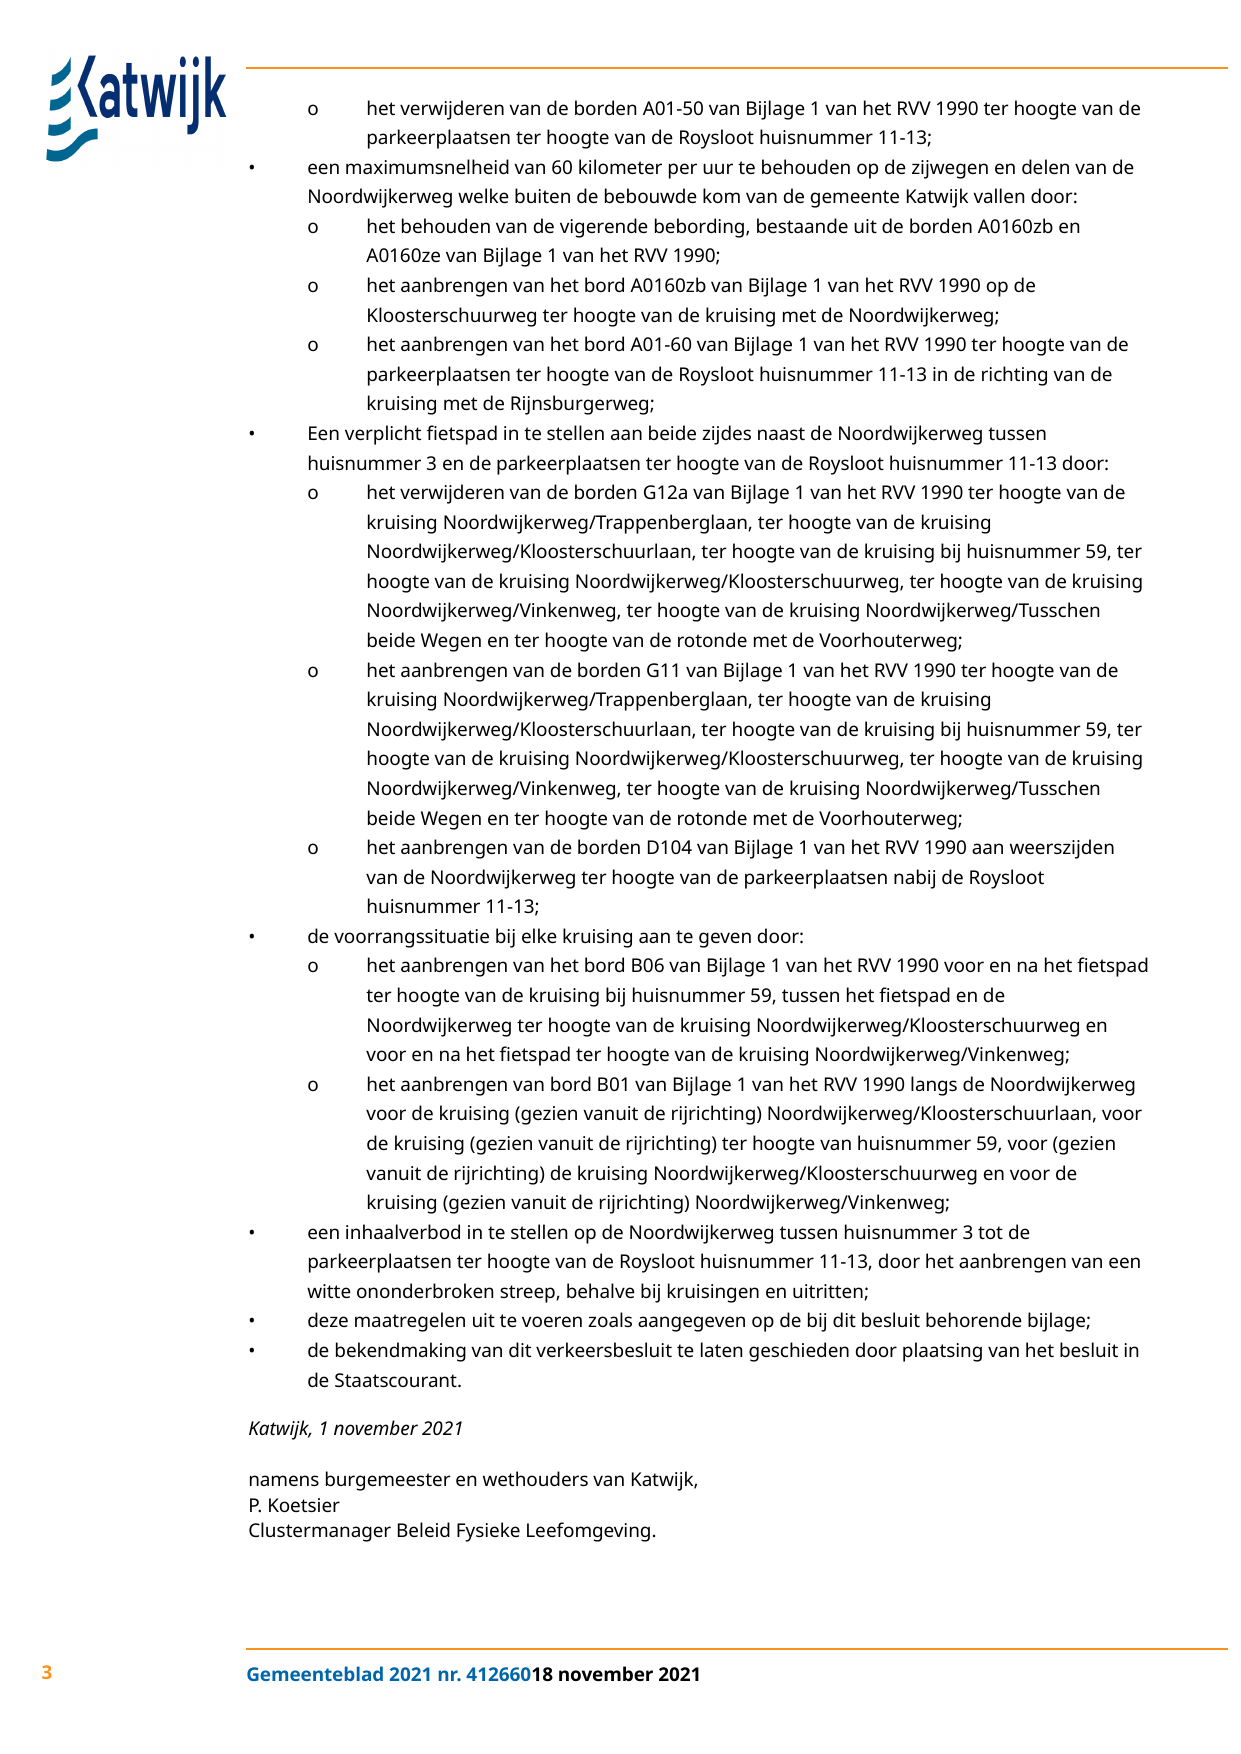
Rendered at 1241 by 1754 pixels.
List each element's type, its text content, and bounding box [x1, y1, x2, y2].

list een maximumsnelheid van 60 kilometer per uur te behouden op de zijwegen en delen van de Noordwijkerweg welke buiten de bebouwde kom van de gemeente Katwijk vallen door: [248, 154, 1152, 209]
text namens burgemeester en wethouders van Katwijk, [248, 1466, 1152, 1492]
text Katwijk, 1 november 2021 [248, 1415, 1152, 1440]
list Een verplicht fietspad in te stellen aan beide zijdes naast de Noordwijkerweg tussen huisnummer 3 en de parkeerplaatsen ter hoogte van de Roysloot huisnummer 11-13 door: [248, 420, 1152, 476]
list het verwijderen van de borden A01-50 van Bijlage 1 van het RVV 1990 ter hoogte van de parkeerplaatsen ter hoogte van de Roysloot huisnummer 11-13; [307, 95, 1152, 150]
list deze maatregelen uit te voeren zoals aangegeven op de bij dit besluit behorende bijlage; [248, 1308, 1152, 1333]
picture [41, 47, 231, 172]
list het behouden van de vigerende bebording, bestaande uit de borden A0160zb en A0160ze van Bijlage 1 van het RVV 1990; [307, 213, 1152, 268]
list het aanbrengen van de borden G11 van Bijlage 1 van het RVV 1990 ter hoogte van de kruising Noordwijkerweg/Trappenberglaan, ter hoogte van de kruising Noordwijkerweg/Kloosterschuurlaan, ter hoogte van de kruising bij huisnummer 59, ter hoogte van de kruising Noordwijkerweg/Kloosterschuurweg, ter hoogte van de kruising Noordwijkerweg/Vinkenweg, ter hoogte van de kruising Noordwijkerweg/Tusschen beide Wegen en ter hoogte van de rotonde met de Voorhouterweg; [307, 657, 1152, 831]
list het aanbrengen van bord B01 van Bijlage 1 van het RVV 1990 langs de Noordwijkerweg voor de kruising (gezien vanuit de rijrichting) Noordwijkerweg/Kloosterschuurlaan, voor de kruising (gezien vanuit de rijrichting) ter hoogte van huisnummer 59, voor (gezien vanuit de rijrichting) de kruising Noordwijkerweg/Kloosterschuurweg en voor de kruising (gezien vanuit de rijrichting) Noordwijkerweg/Vinkenweg; [307, 1071, 1152, 1215]
list het aanbrengen van de borden D104 van Bijlage 1 van het RVV 1990 aan weerszijden van de Noordwijkerweg ter hoogte van de parkeerplaatsen nabij de Roysloot huisnummer 11-13; [307, 834, 1152, 919]
text P. Koetsier [248, 1492, 1152, 1518]
list een inhaalverbod in te stellen op de Noordwijkerweg tussen huisnummer 3 tot de parkeerplaatsen ter hoogte van de Roysloot huisnummer 11-13, door het aanbrengen van een witte ononderbroken streep, behalve bij kruisingen en uitritten; [248, 1219, 1152, 1304]
list het aanbrengen van het bord A0160zb van Bijlage 1 van het RVV 1990 op de Kloosterschuurweg ter hoogte van de kruising met de Noordwijkerweg; [307, 272, 1152, 328]
list het aanbrengen van het bord B06 van Bijlage 1 van het RVV 1990 voor en na het fietspad ter hoogte van de kruising bij huisnummer 59, tussen het fietspad en de Noordwijkerweg ter hoogte van de kruising Noordwijkerweg/Kloosterschuurweg en voor en na het fietspad ter hoogte van de kruising Noordwijkerweg/Vinkenweg; [307, 953, 1152, 1067]
text Clustermanager Beleid Fysieke Leefomgeving. [248, 1518, 1152, 1543]
list de voorrangssituatie bij elke kruising aan te geven door: [248, 923, 1152, 949]
list de bekendmaking van dit verkeersbesluit te laten geschieden door plaatsing van het besluit in de Staatscourant. [248, 1337, 1152, 1393]
list het aanbrengen van het bord A01-60 van Bijlage 1 van het RVV 1990 ter hoogte van de parkeerplaatsen ter hoogte van de Roysloot huisnummer 11-13 in de richting van de kruising met de Rijnsburgerweg; [307, 331, 1152, 416]
list het verwijderen van de borden G12a van Bijlage 1 van het RVV 1990 ter hoogte van de kruising Noordwijkerweg/Trappenberglaan, ter hoogte van de kruising Noordwijkerweg/Kloosterschuurlaan, ter hoogte van de kruising bij huisnummer 59, ter hoogte van de kruising Noordwijkerweg/Kloosterschuurweg, ter hoogte van de kruising Noordwijkerweg/Vinkenweg, ter hoogte van de kruising Noordwijkerweg/Tusschen beide Wegen en ter hoogte van de rotonde met de Voorhouterweg; [307, 479, 1152, 653]
